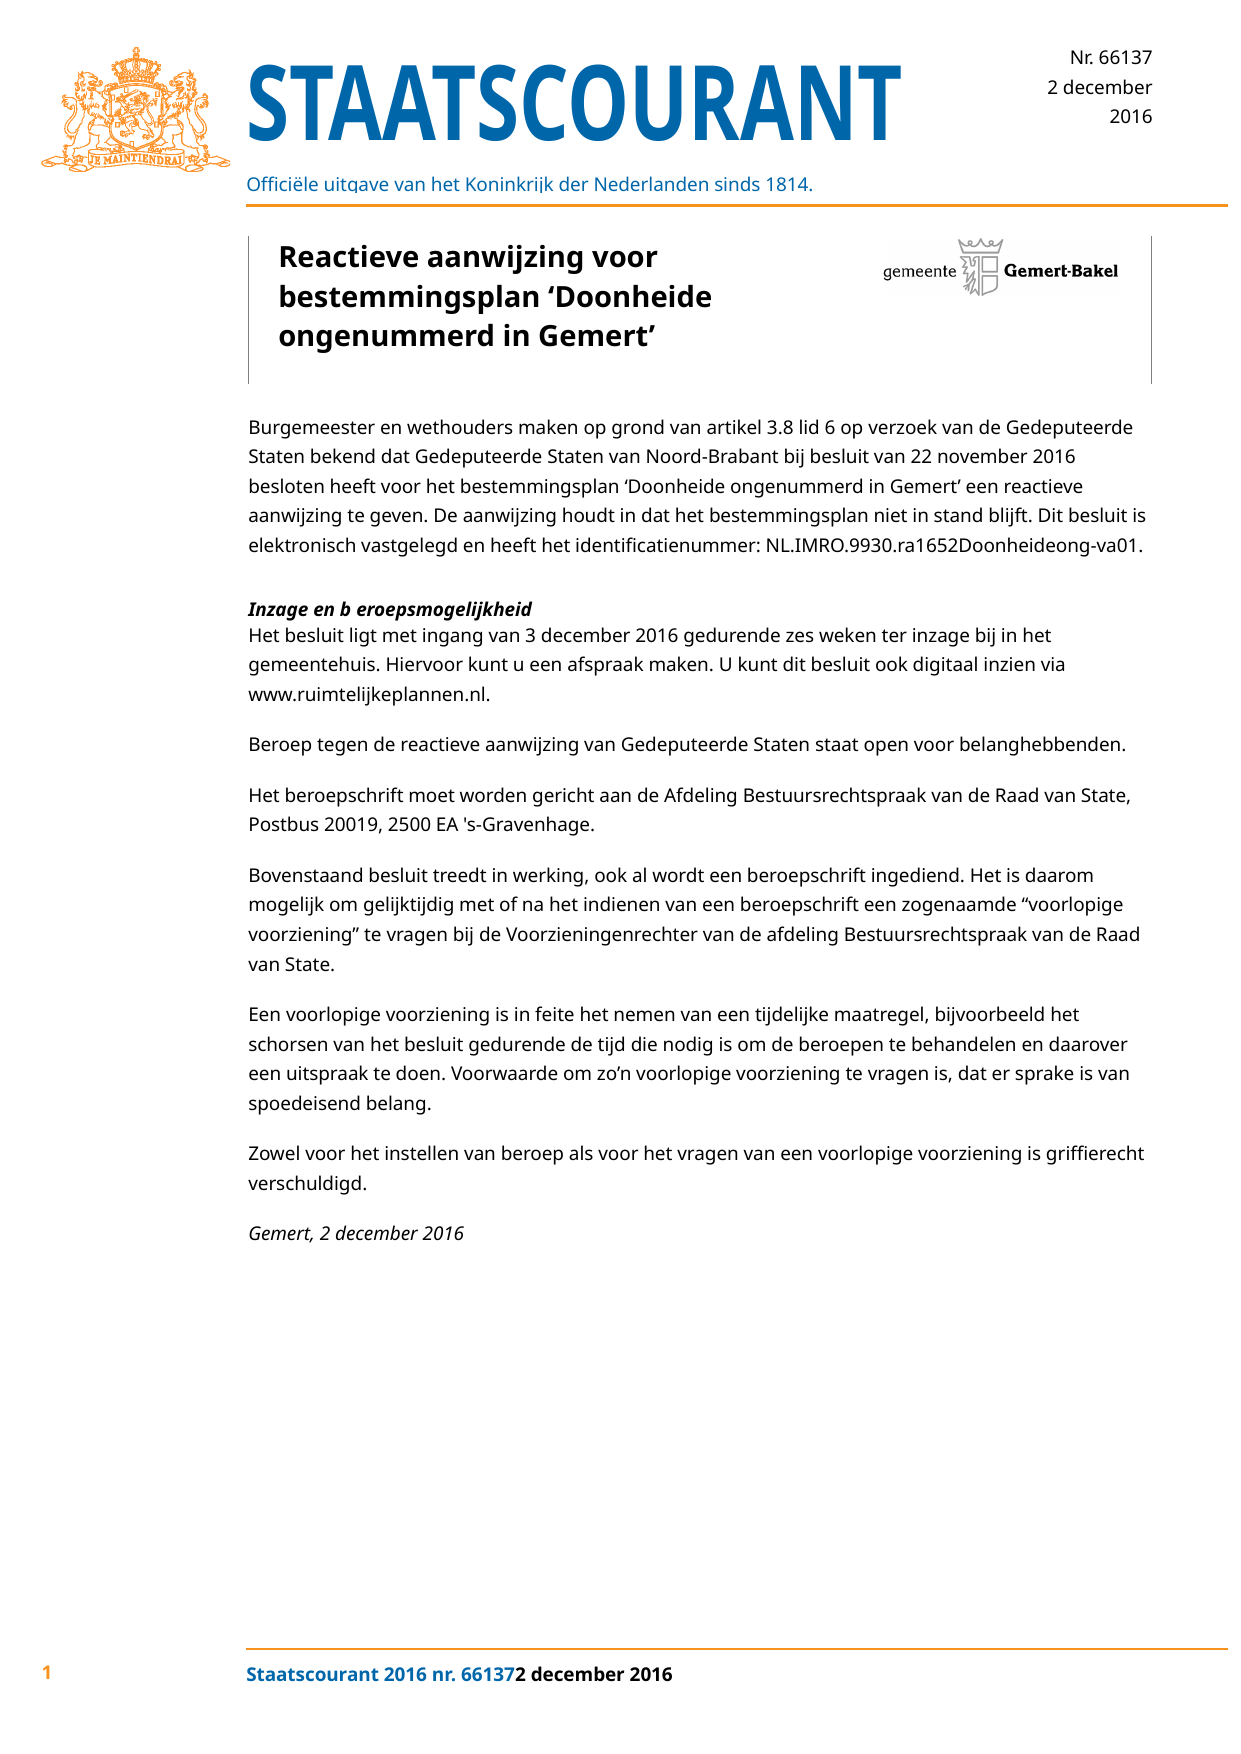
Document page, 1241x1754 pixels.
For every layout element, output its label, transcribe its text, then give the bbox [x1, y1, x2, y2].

picture [882, 236, 1119, 297]
text Bovenstaand besluit treedt in werking, ook al wordt een beroepschrift ingediend. Het is daarom mogelijk om gelijktijdig met of na het indienen van een beroepschrift een zogenaamde “voorlopige voorziening” te vragen bij de Voorzieningenrechter van de afdeling Bestuursrechtspraak van de Raad van State. [248, 862, 1152, 976]
text Een voorlopige voorziening is in feite het nemen van een tijdelijke maatregel, bijvoorbeeld het schorsen van het besluit gedurende de tijd die nodig is om de beroepen te behandelen en daarover een uitspraak te doen. Voorwaarde om zo’n voorlopige voorziening te vragen is, dat er sprake is van spoedeisend belang. [248, 1001, 1152, 1116]
table_header [850, 236, 1151, 384]
text Burgemeester en wethouders maken op grond van artikel 3.8 lid 6 op verzoek van de Gedeputeerde Staten bekend dat Gedeputeerde Staten van Noord-Brabant bij besluit van 22 november 2016 besloten heeft voor het bestemmingsplan ‘Doonheide ongenummerd in Gemert’ een reactieve aanwijzing te geven. De aanwijzing houdt in dat het bestemmingsplan niet in stand blijft. Dit besluit is elektronisch vastgelegd en heeft het identificatienummer: NL.IMRO.9930.ra1652Doonheideong-va01. [248, 414, 1152, 558]
picture [41, 47, 231, 172]
text Beroep tegen de reactieve aanwijzing van Gedeputeerde Staten staat open voor belanghebbenden. [248, 732, 1152, 757]
text Het besluit ligt met ingang van 3 december 2016 gedurende zes weken ter inzage bij in het gemeentehuis. Hiervoor kunt u een afspraak maken. U kunt dit besluit ook digitaal inzien via www.ruimtelijkeplannen.nl. [248, 622, 1152, 707]
text Zowel voor het instellen van beroep als voor het vragen van een voorlopige voorziening is griffierecht verschuldigd. [248, 1140, 1152, 1196]
table_header Reactieve aanwijzing voor bestemmingsplan ‘Doonheide ongenummerd in Gemert’ [249, 236, 850, 384]
text Inzage en b eroepsmogelijkheid [248, 596, 1152, 622]
text Gemert, 2 december 2016 [248, 1220, 1152, 1246]
text Het beroepschrift moet worden gericht aan de Afdeling Bestuursrechtspraak van de Raad van State, Postbus 20019, 2500 EA 's-Gravenhage. [248, 782, 1152, 837]
